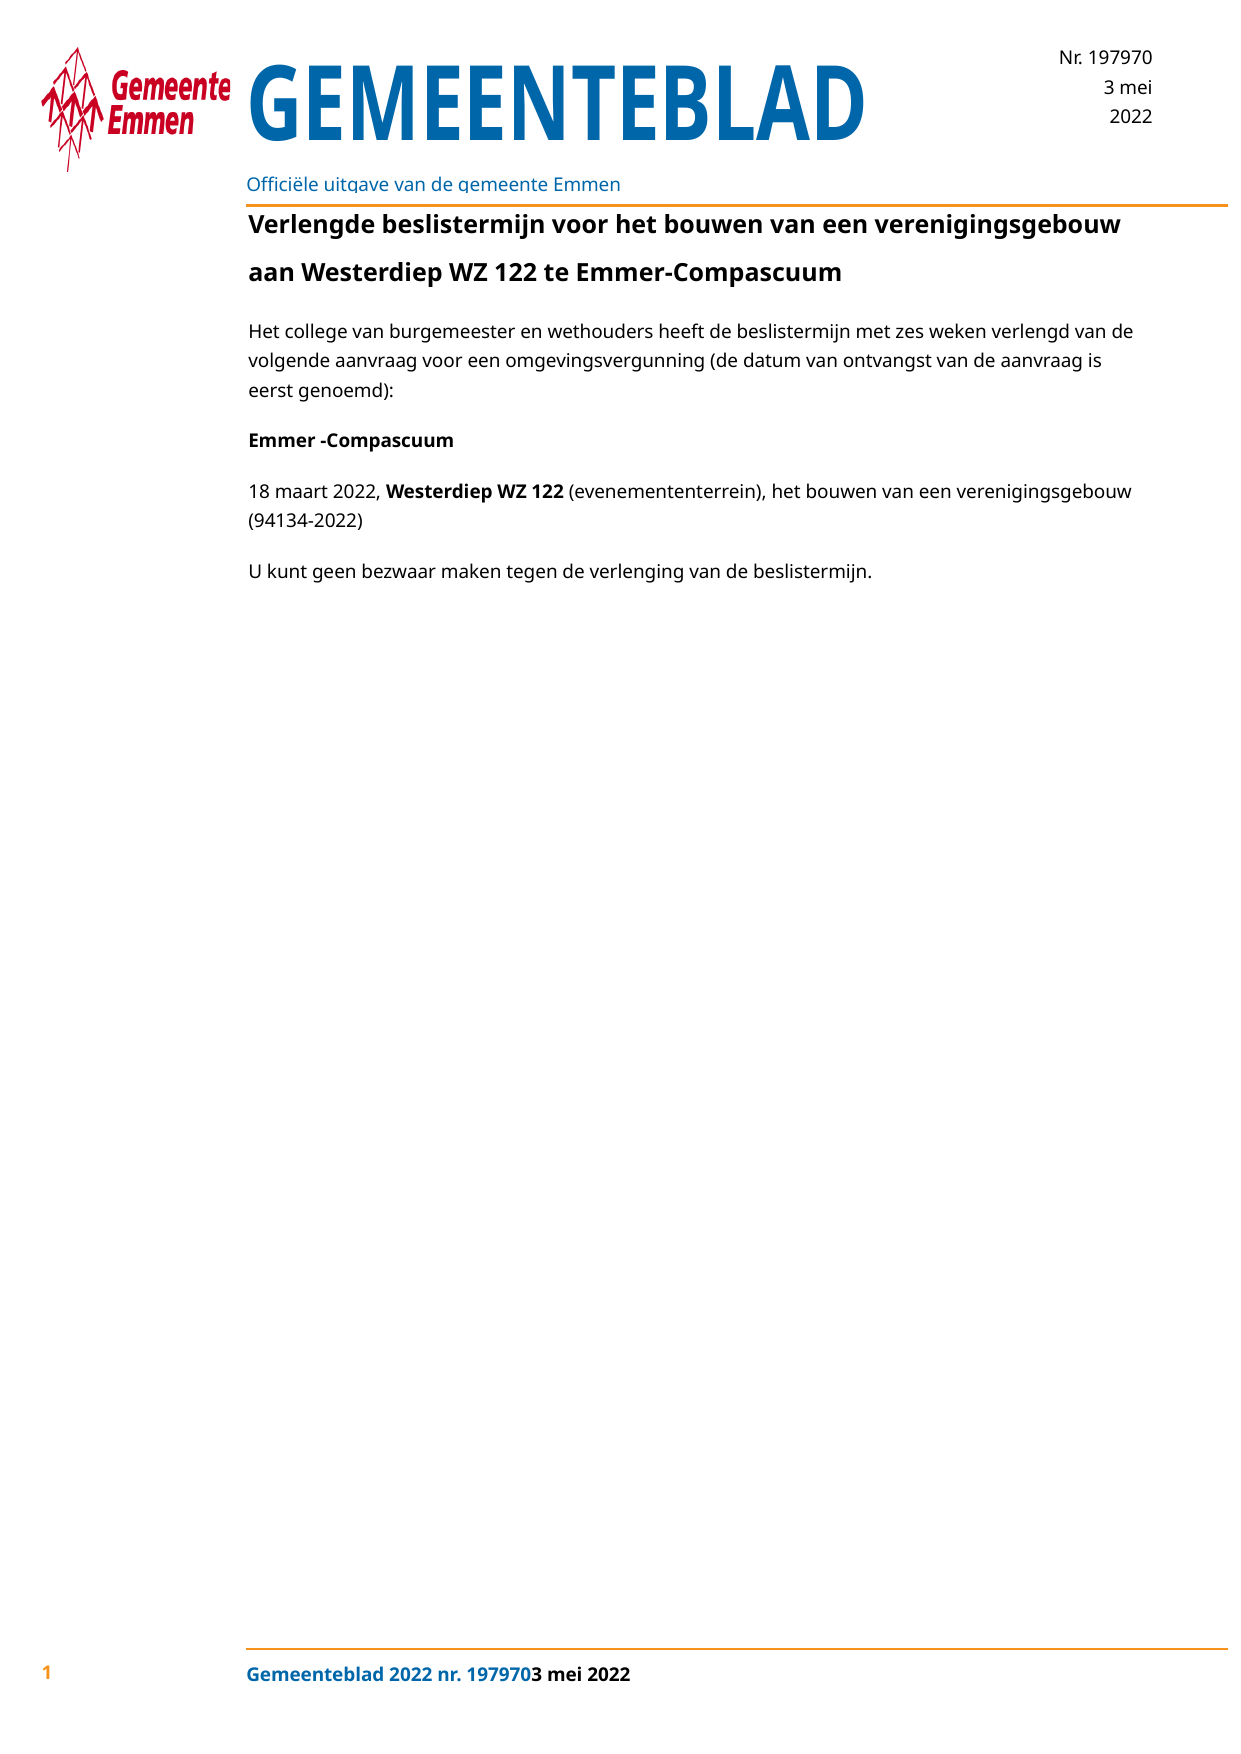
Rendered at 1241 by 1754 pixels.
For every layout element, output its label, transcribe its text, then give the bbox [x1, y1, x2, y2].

text Het college van burgemeester en wethouders heeft de beslistermijn met zes weken verlengd van de volgende aanvraag voor een omgevingsvergunning (de datum van ontvangst van de aanvraag is eerst genoemd): [248, 318, 1152, 403]
text U kunt geen bezwaar maken tegen de verlenging van de beslistermijn. [248, 558, 1152, 584]
picture [41, 47, 231, 172]
text 18 maart 2022, Westerdiep WZ 122 (evenemententerrein), het bouwen van een verenigingsgebouw (94134-2022) [248, 478, 1152, 533]
text Emmer -Compascuum [248, 427, 1152, 453]
text Verlengde beslistermijn voor het bouwen van een verenigingsgebouw aan Westerdiep WZ 122 te Emmer-Compascuum [248, 207, 1152, 288]
